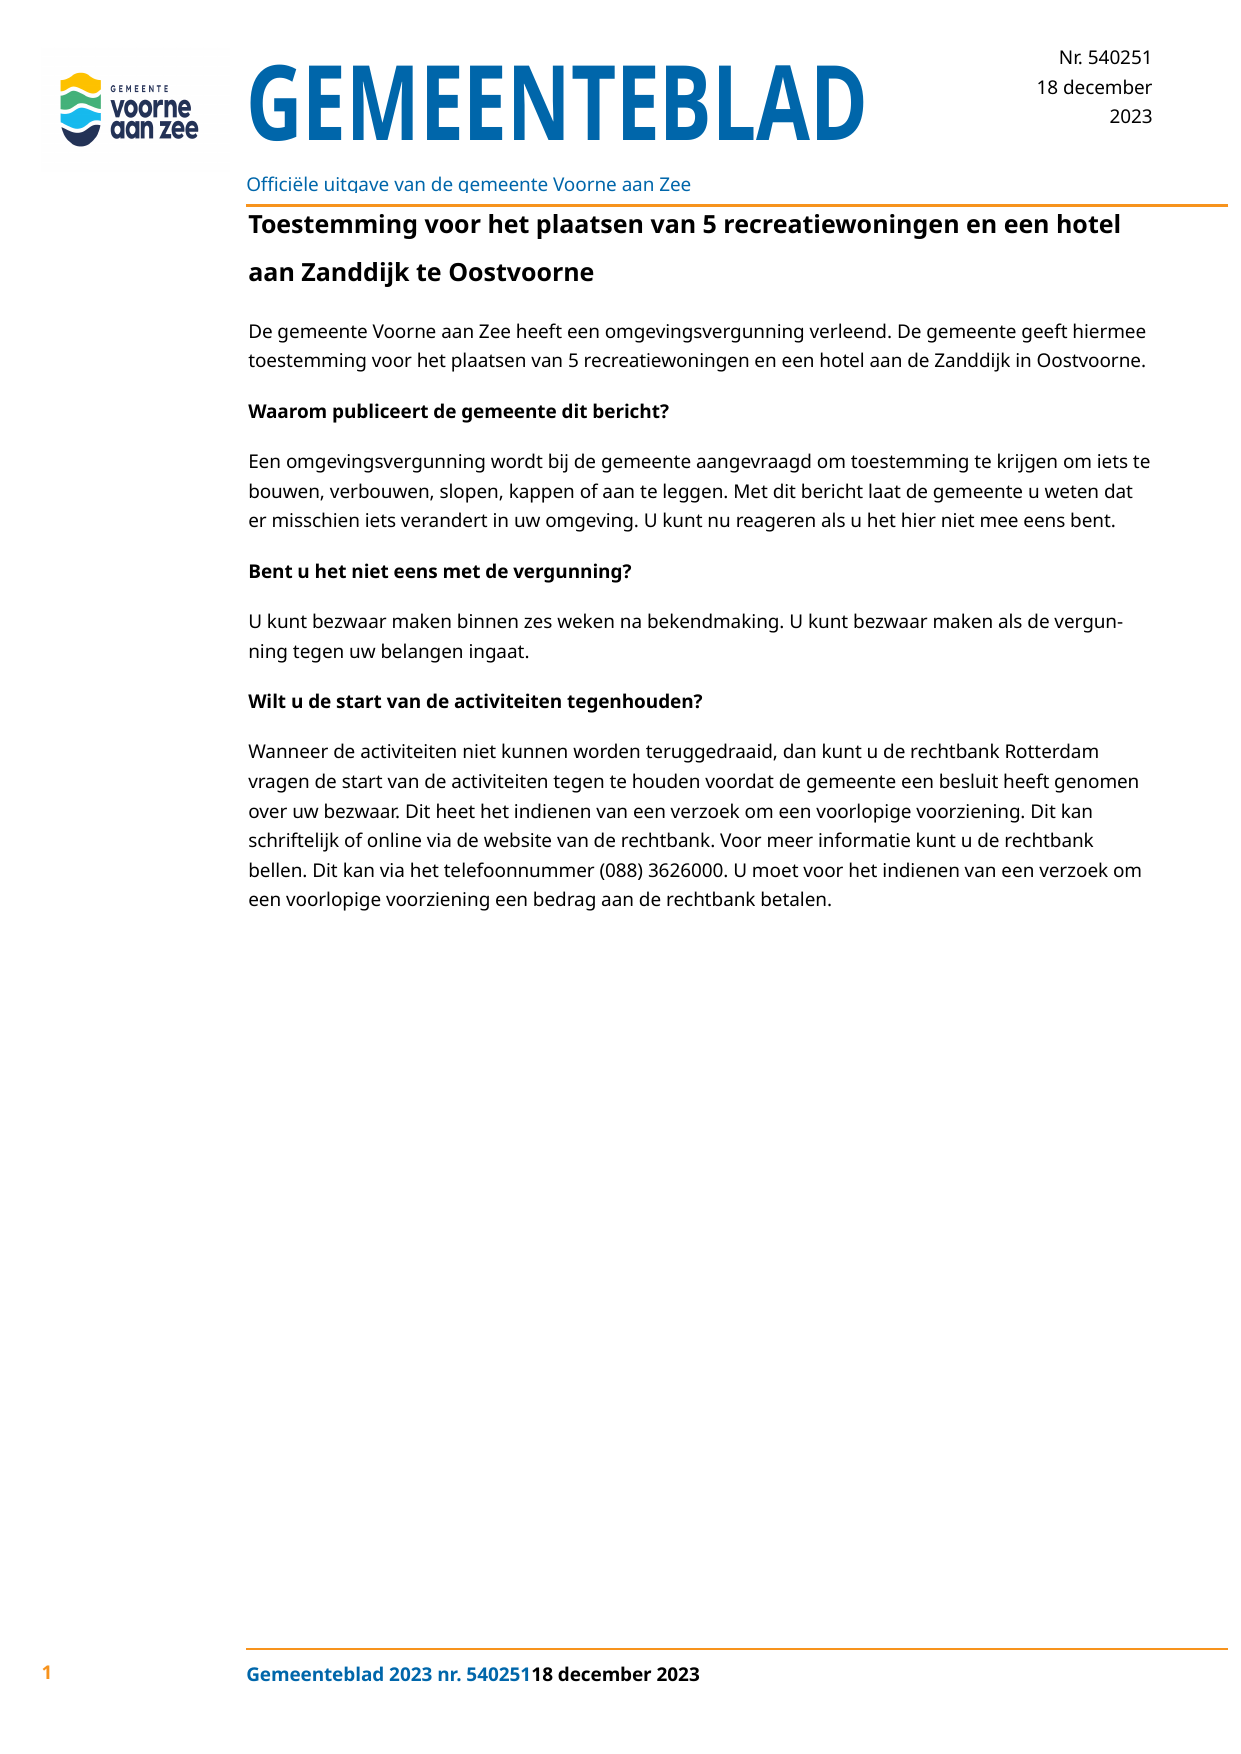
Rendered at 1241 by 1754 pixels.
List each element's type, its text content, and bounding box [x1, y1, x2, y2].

picture [41, 47, 231, 172]
text Bent u het niet eens met de vergunning? [248, 558, 1152, 584]
text Waarom publiceert de gemeente dit bericht? [248, 398, 1152, 424]
text De gemeente Voorne aan Zee heeft een omgevingsvergunning verleend. De gemeente geeft hiermee toestemming voor het plaatsen van 5 recreatiewoningen en een hotel aan de Zanddijk in Oostvoorne. [248, 318, 1152, 373]
text Wilt u de start van de activiteiten tegenhouden? [248, 688, 1152, 714]
text Een omgevingsvergunning wordt bij de gemeente aangevraagd om toestemming te krijgen om iets te bouwen, verbouwen, slopen, kappen of aan te leggen. Met dit bericht laat de gemeente u weten dat er misschien iets verandert in uw omgeving. U kunt nu reageren als u het hier niet mee eens bent. [248, 448, 1152, 533]
text Toestemming voor het plaatsen van 5 recreatiewoningen en een hotel aan Zanddijk te Oostvoorne [248, 207, 1152, 288]
text Wanneer de activiteiten niet kunnen worden teruggedraaid, dan kunt u de rechtbank Rotterdam vragen de start van de activiteiten tegen te houden voordat de gemeente een besluit heeft genomen over uw bezwaar. Dit heet het indienen van een verzoek om een voorlopige voorziening. Dit kan schriftelijk of online via de website van de rechtbank. Voor meer informatie kunt u de rechtbank bellen. Dit kan via het telefoonnummer (088) 3626000. U moet voor het indienen van een verzoek om een voorlopige voorziening een bedrag aan de rechtbank betalen. [248, 739, 1152, 912]
text U kunt bezwaar maken binnen zes weken na bekendmaking. U kunt bezwaar maken als de vergun-ning tegen uw belangen ingaat. [248, 608, 1152, 664]
